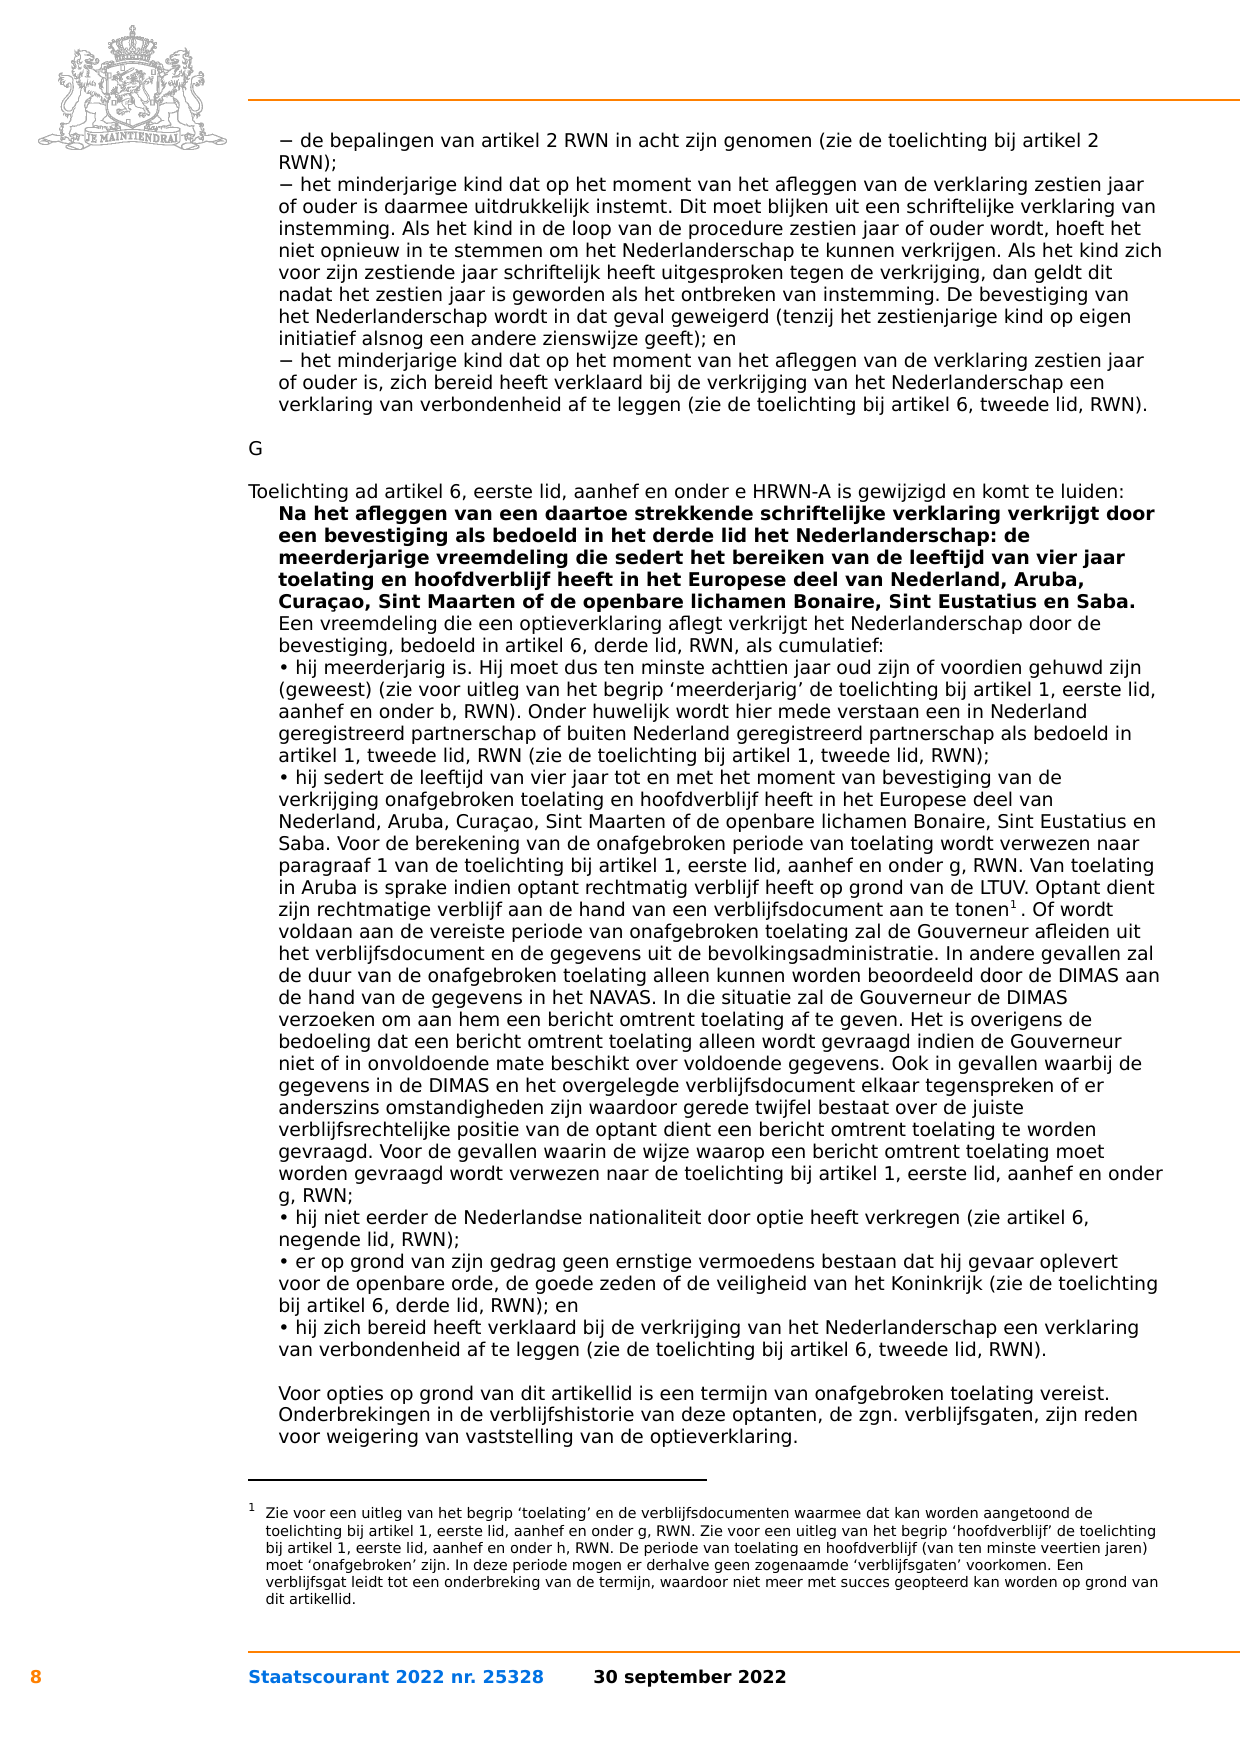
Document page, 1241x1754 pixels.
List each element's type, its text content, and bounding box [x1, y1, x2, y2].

text • er op grond van zijn gedrag geen ernstige vermoedens bestaan dat hij gevaar oplevert voor de openbare orde, de goede zeden of de veiligheid van het Koninkrijk (zie de toelichting bij artikel 6, derde lid, RWN); en [278, 1251, 1163, 1317]
text − het minderjarige kind dat op het moment van het afleggen van de verklaring zestien jaar of ouder is daarmee uitdrukkelijk instemt. Dit moet blijken uit een schriftelijke verklaring van instemming. Als het kind in de loop van de procedure zestien jaar of ouder wordt, hoeft het niet opnieuw in te stemmen om het Nederlanderschap te kunnen verkrijgen. Als het kind zich voor zijn zestiende jaar schriftelijk heeft uitgesproken tegen de verkrijging, dan geldt dit nadat het zestien jaar is geworden als het ontbreken van instemming. De bevestiging van het Nederlanderschap wordt in dat geval geweigerd (tenzij het zestienjarige kind op eigen initiatief alsnog een andere zienswijze geeft); en [278, 174, 1163, 350]
text − de bepalingen van artikel 2 RWN in acht zijn genomen (zie de toelichting bij artikel 2 RWN); [278, 130, 1163, 174]
text Toelichting ad artikel 6, eerste lid, aanhef en onder e HRWN-A is gewijzigd en komt te luiden: [248, 481, 1163, 503]
text • hij meerderjarig is. Hij moet dus ten minste achttien jaar oud zijn of voordien gehuwd zijn (geweest) (zie voor uitleg van het begrip ‘meerderjarig’ de toelichting bij artikel 1, eerste lid, aanhef en onder b, RWN). Onder huwelijk wordt hier mede verstaan een in Nederland geregistreerd partnerschap of buiten Nederland geregistreerd partnerschap als bedoeld in artikel 1, tweede lid, RWN (zie de toelichting bij artikel 1, tweede lid, RWN); [278, 657, 1163, 767]
text − het minderjarige kind dat op het moment van het afleggen van de verklaring zestien jaar of ouder is, zich bereid heeft verklaard bij de verkrijging van het Nederlanderschap een verklaring van verbondenheid af te leggen (zie de toelichting bij artikel 6, tweede lid, RWN). [278, 350, 1163, 416]
text Voor opties op grond van dit artikellid is een termijn van onafgebroken toelating vereist. Onderbrekingen in de verblijfshistorie van deze optanten, de zgn. verblijfsgaten, zijn reden voor weigering van vaststelling van de optieverklaring. [278, 1382, 1163, 1448]
text • hij sedert de leeftijd van vier jaar tot en met het moment van bevestiging van de verkrijging onafgebroken toelating en hoofdverblijf heeft in het Europese deel van Nederland, Aruba, Curaçao, Sint Maarten of de openbare lichamen Bonaire, Sint Eustatius en Saba. Voor de berekening van de onafgebroken periode van toelating wordt verwezen naar paragraaf 1 van de toelichting bij artikel 1, eerste lid, aanhef en onder g, RWN. Van toelating in Aruba is sprake indien optant rechtmatig verblijf heeft op grond van de LTUV. Optant dient zijn rechtmatige verblijf aan de hand van een verblijfsdocument aan te tonen. Of wordt voldaan aan de vereiste periode van onafgebroken toelating zal de Gouverneur afleiden uit het verblijfsdocument en de gegevens uit de bevolkingsadministratie. In andere gevallen zal de duur van de onafgebroken toelating alleen kunnen worden beoordeeld door de DIMAS aan de hand van de gegevens in het NAVAS. In die situatie zal de Gouverneur de DIMAS verzoeken om aan hem een bericht omtrent toelating af te geven. Het is overigens de bedoeling dat een bericht omtrent toelating alleen wordt gevraagd indien de Gouverneur niet of in onvoldoende mate beschikt over voldoende gegevens. Ook in gevallen waarbij de gegevens in de DIMAS en het overgelegde verblijfsdocument elkaar tegenspreken of er anderszins omstandigheden zijn waardoor gerede twijfel bestaat over de juiste verblijfsrechtelijke positie van de optant dient een bericht omtrent toelating te worden gevraagd. Voor de gevallen waarin de wijze waarop een bericht omtrent toelating moet worden gevraagd wordt verwezen naar de toelichting bij artikel 1, eerste lid, aanhef en onder g, RWN; [278, 767, 1163, 1207]
text Na het afleggen van een daartoe strekkende schriftelijke verklaring verkrijgt door een bevestiging als bedoeld in het derde lid het Nederlanderschap: de meerderjarige vreemdeling die sedert het bereiken van de leeftijd van vier jaar toelating en hoofdverblijf heeft in het Europese deel van Nederland, Aruba, Curaçao, Sint Maarten of de openbare lichamen Bonaire, Sint Eustatius en Saba. [278, 503, 1163, 613]
text Zie voor een uitleg van het begrip ‘toelating’ en de verblijfsdocumenten waarmee dat kan worden aangetoond de toelichting bij artikel 1, eerste lid, aanhef en onder g, RWN. Zie voor een uitleg van het begrip ‘hoofdverblijf’ de toelichting bij artikel 1, eerste lid, aanhef en onder h, RWN. De periode van toelating en hoofdverblijf (van ten minste veertien jaren) moet ‘onafgebroken’ zijn. In deze periode mogen er derhalve geen zogenaamde ‘verblijfsgaten’ voorkomen. Een verblijfsgat leidt tot een onderbreking van de termijn, waardoor niet meer met succes geopteerd kan worden op grond van dit artikellid. [248, 1501, 1163, 1608]
text G [248, 437, 1163, 459]
picture [38, 25, 227, 150]
text Een vreemdeling die een optieverklaring aflegt verkrijgt het Nederlanderschap door de bevestiging, bedoeld in artikel 6, derde lid, RWN, als cumulatief: [278, 613, 1163, 657]
text • hij zich bereid heeft verklaard bij de verkrijging van het Nederlanderschap een verklaring van verbondenheid af te leggen (zie de toelichting bij artikel 6, tweede lid, RWN). [278, 1317, 1163, 1361]
text • hij niet eerder de Nederlandse nationaliteit door optie heeft verkregen (zie artikel 6, negende lid, RWN); [278, 1207, 1163, 1251]
